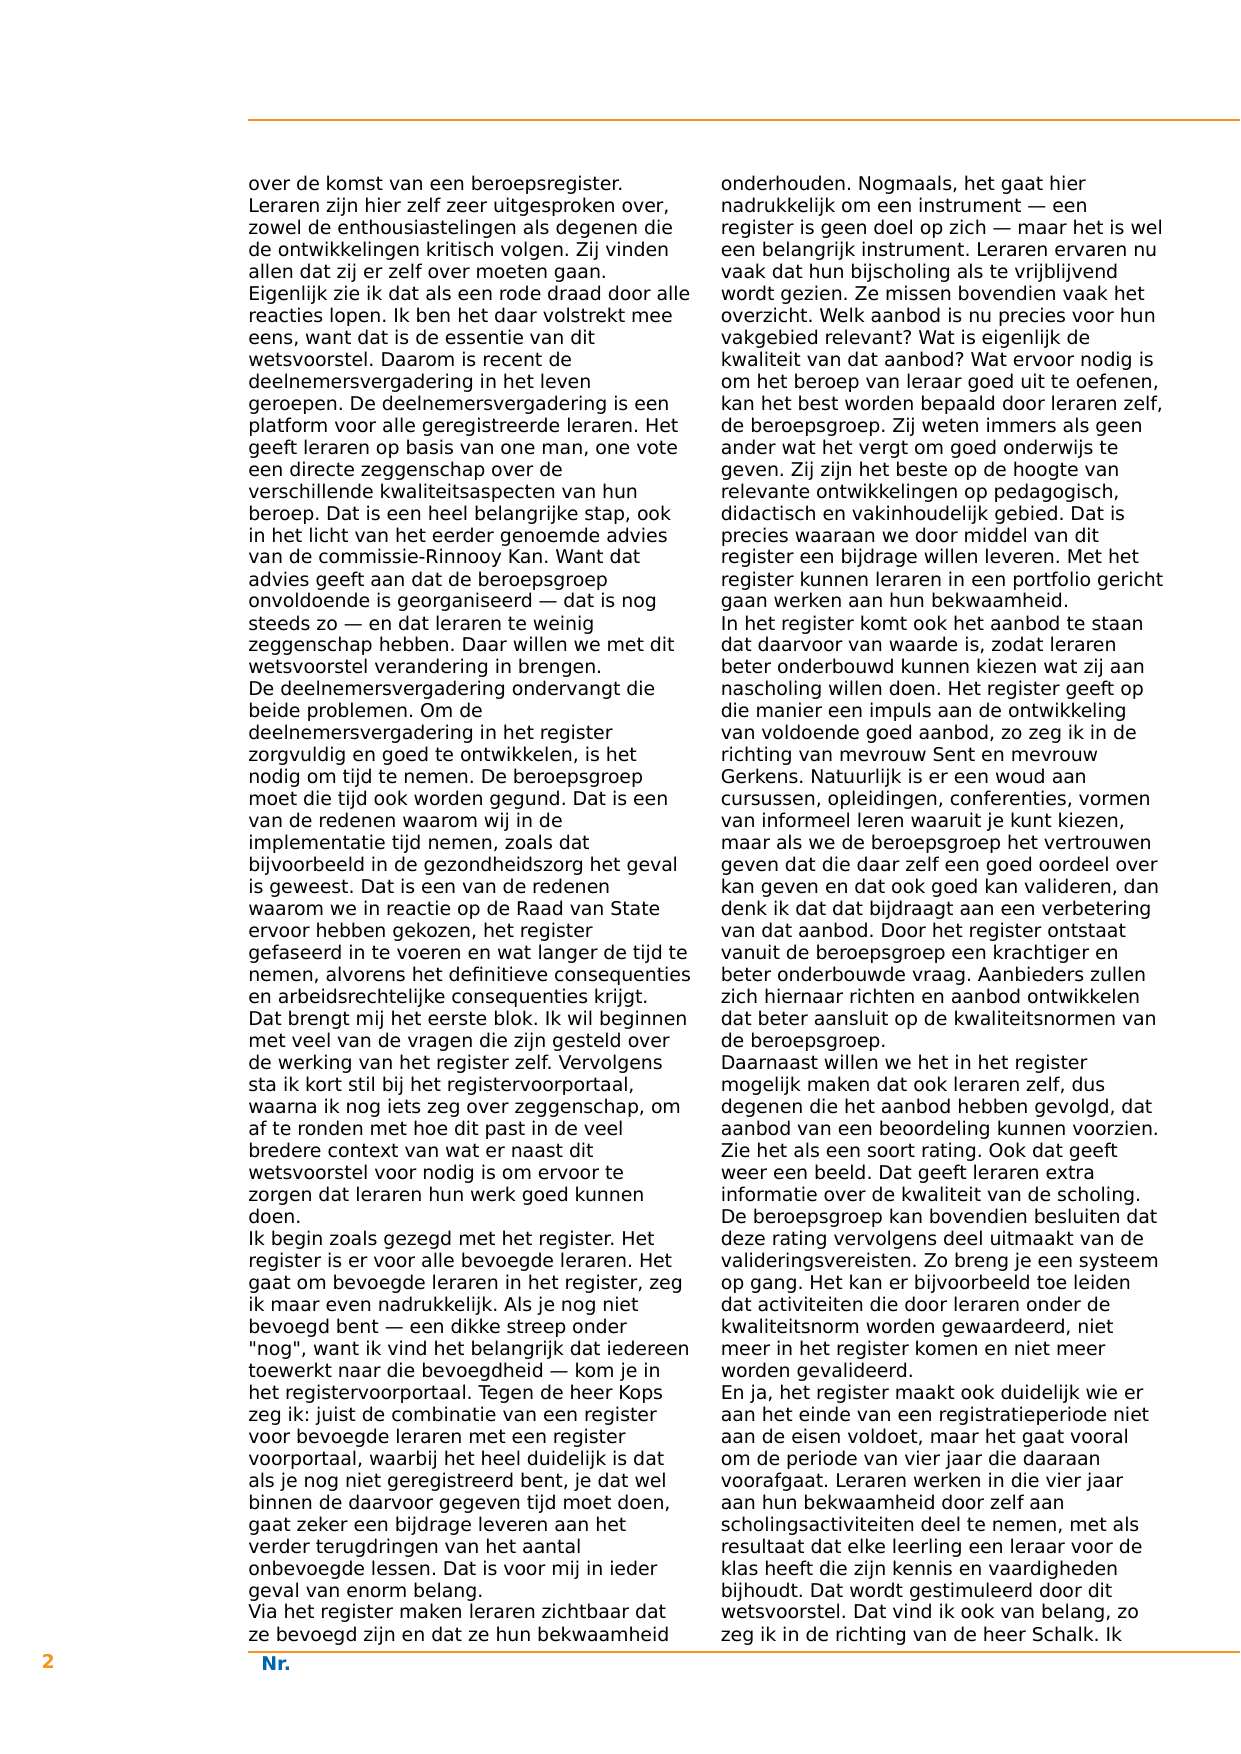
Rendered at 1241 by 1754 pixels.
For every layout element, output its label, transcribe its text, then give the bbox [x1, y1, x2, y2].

text onderhouden. Nogmaals, het gaat hier nadrukkelijk om een instrument — een register is geen doel op zich — maar het is wel een belangrijk instrument. Leraren ervaren nu vaak dat hun bijscholing als te vrijblijvend wordt gezien. Ze missen bovendien vaak het overzicht. Welk aanbod is nu precies voor hun vakgebied relevant? Wat is eigenlijk de kwaliteit van dat aanbod? Wat ervoor nodig is om het beroep van leraar goed uit te oefenen, kan het best worden bepaald door leraren zelf, de beroepsgroep. Zij weten immers als geen ander wat het vergt om goed onderwijs te geven. Zij zijn het beste op de hoogte van relevante ontwikkelingen op pedagogisch, didactisch en vakinhoudelijk gebied. Dat is precies waaraan we door middel van dit register een bijdrage willen leveren. Met het register kunnen leraren in een portfolio gericht gaan werken aan hun bekwaamheid. [721, 173, 1163, 612]
text Daarnaast willen we het in het register mogelijk maken dat ook leraren zelf, dus degenen die het aanbod hebben gevolgd, dat aanbod van een beoordeling kunnen voorzien. Zie het als een soort rating. Ook dat geeft weer een beeld. Dat geeft leraren extra informatie over de kwaliteit van de scholing. De beroepsgroep kan bovendien besluiten dat deze rating vervolgens deel uitmaakt van de valideringsvereisten. Zo breng je een systeem op gang. Het kan er bijvoorbeeld toe leiden dat activiteiten die door leraren onder de kwaliteitsnorm worden gewaardeerd, niet meer in het register komen en niet meer worden gevalideerd. [721, 1052, 1163, 1382]
text En ja, het register maakt ook duidelijk wie er aan het einde van een registratieperiode niet aan de eisen voldoet, maar het gaat vooral om de periode van vier jaar die daaraan voorafgaat. Leraren werken in die vier jaar aan hun bekwaamheid door zelf aan scholingsactiviteiten deel te nemen, met als resultaat dat elke leerling een leraar voor de klas heeft die zijn kennis en vaardigheden bijhoudt. Dat wordt gestimuleerd door dit wetsvoorstel. Dat vind ik ook van belang, zo zeg ik in de richting van de heer Schalk. Ik [721, 1382, 1163, 1645]
text Leraren zijn hier zelf zeer uitgesproken over, zowel de enthousiastelingen als degenen die de ontwikkelingen kritisch volgen. Zij vinden allen dat zij er zelf over moeten gaan. Eigenlijk zie ik dat als een rode draad door alle reacties lopen. Ik ben het daar volstrekt mee eens, want dat is de essentie van dit wetsvoorstel. Daarom is recent de deelnemersvergadering in het leven geroepen. De deelnemersvergadering is een platform voor alle geregistreerde leraren. Het geeft leraren op basis van one man, one vote een directe zeggenschap over de verschillende kwaliteitsaspecten van hun beroep. Dat is een heel belangrijke stap, ook in het licht van het eerder genoemde advies van de commissie-Rinnooy Kan. Want dat advies geeft aan dat de beroepsgroep onvoldoende is georganiseerd — dat is nog steeds zo — en dat leraren te weinig zeggenschap hebben. Daar willen we met dit wetsvoorstel verandering in brengen. [248, 195, 691, 678]
text Dat brengt mij het eerste blok. Ik wil beginnen met veel van de vragen die zijn gesteld over de werking van het register zelf. Vervolgens sta ik kort stil bij het registervoorportaal, waarna ik nog iets zeg over zeggenschap, om af te ronden met hoe dit past in de veel bredere context van wat er naast dit wetsvoorstel voor nodig is om ervoor te zorgen dat leraren hun werk goed kunnen doen. [248, 1008, 691, 1228]
text Via het register maken leraren zichtbaar dat ze bevoegd zijn en dat ze hun bekwaamheid [248, 1601, 691, 1645]
text In het register komt ook het aanbod te staan dat daarvoor van waarde is, zodat leraren beter onderbouwd kunnen kiezen wat zij aan nascholing willen doen. Het register geeft op die manier een impuls aan de ontwikkeling van voldoende goed aanbod, zo zeg ik in de richting van mevrouw Sent en mevrouw Gerkens. Natuurlijk is er een woud aan cursussen, opleidingen, conferenties, vormen van informeel leren waaruit je kunt kiezen, maar als we de beroepsgroep het vertrouwen geven dat die daar zelf een goed oordeel over kan geven en dat ook goed kan valideren, dan denk ik dat dat bijdraagt aan een verbetering van dat aanbod. Door het register ontstaat vanuit de beroepsgroep een krachtiger en beter onderbouwde vraag. Aanbieders zullen zich hiernaar richten en aanbod ontwikkelen dat beter aansluit op de kwaliteitsnormen van de beroepsgroep. [721, 612, 1163, 1052]
text De deelnemersvergadering ondervangt die beide problemen. Om de deelnemersvergadering in het register zorgvuldig en goed te ontwikkelen, is het nodig om tijd te nemen. De beroepsgroep moet die tijd ook worden gegund. Dat is een van de redenen waarom wij in de implementatie tijd nemen, zoals dat bijvoorbeeld in de gezondheidszorg het geval is geweest. Dat is een van de redenen waarom we in reactie op de Raad van State ervoor hebben gekozen, het register gefaseerd in te voeren en wat langer de tijd te nemen, alvorens het definitieve consequenties en arbeidsrechtelijke consequenties krijgt. [248, 678, 691, 1008]
text over de komst van een beroepsregister. [248, 173, 691, 195]
text Ik begin zoals gezegd met het register. Het register is er voor alle bevoegde leraren. Het gaat om bevoegde leraren in het register, zeg ik maar even nadrukkelijk. Als je nog niet bevoegd bent — een dikke streep onder "nog", want ik vind het belangrijk dat iedereen toewerkt naar die bevoegdheid — kom je in het registervoorportaal. Tegen de heer Kops zeg ik: juist de combinatie van een register voor bevoegde leraren met een register voorportaal, waarbij het heel duidelijk is dat als je nog niet geregistreerd bent, je dat wel binnen de daarvoor gegeven tijd moet doen, gaat zeker een bijdrage leveren aan het verder terugdringen van het aantal onbevoegde lessen. Dat is voor mij in ieder geval van enorm belang. [248, 1228, 691, 1601]
